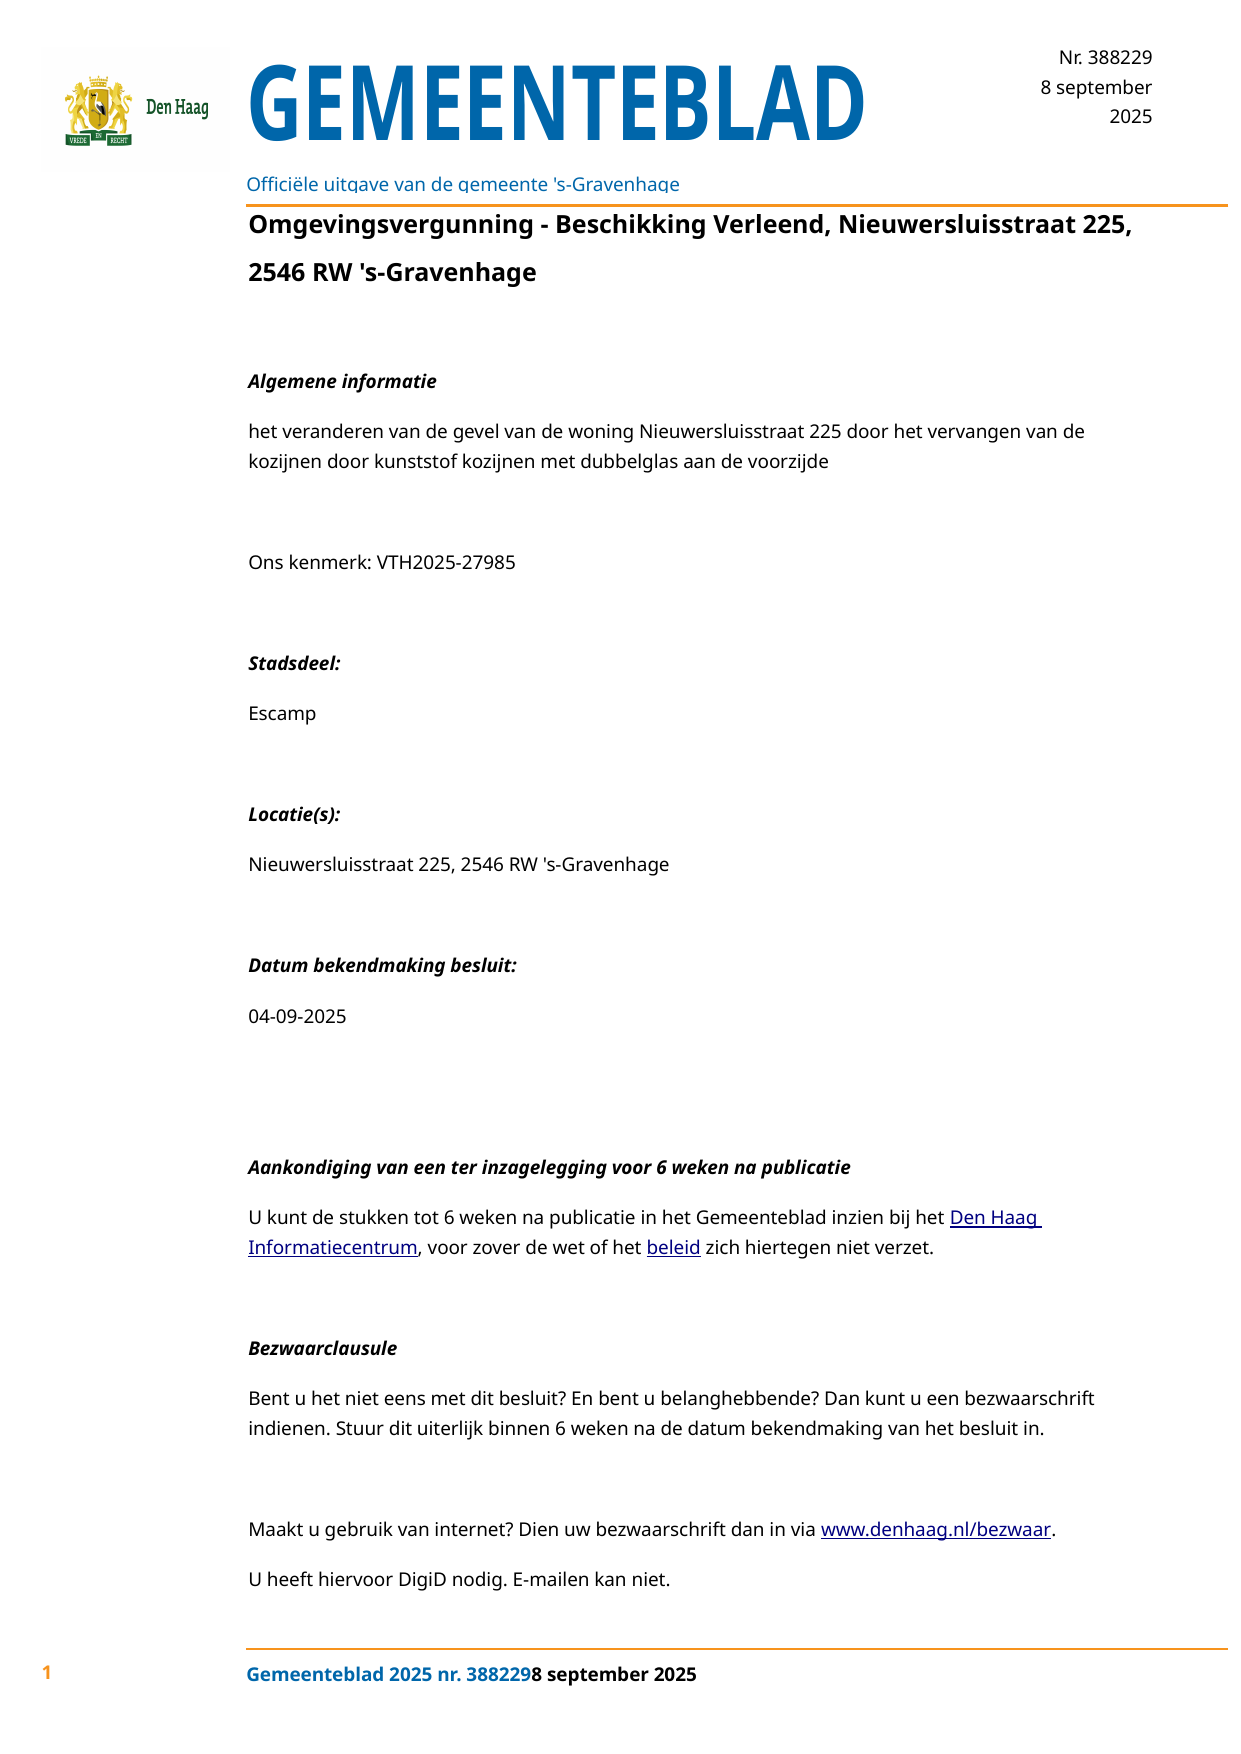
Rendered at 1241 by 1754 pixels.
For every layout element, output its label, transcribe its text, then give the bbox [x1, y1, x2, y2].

picture [41, 47, 231, 172]
text Nieuwersluisstraat 225, 2546 RW 's-Gravenhage [248, 852, 1152, 877]
text Bezwaarclausule [248, 1335, 1152, 1361]
text Stadsdeel: [248, 650, 1152, 676]
text 04-09-2025 [248, 1003, 1152, 1029]
text Ons kenmerk: VTH2025-27985 [248, 549, 1152, 575]
text U kunt de stukken tot 6 weken na publicatie in het Gemeenteblad inzien bij het Den Haag Informatiecentrum, voor zover de wet of het beleid zich hiertegen niet verzet. [248, 1204, 1152, 1260]
text het veranderen van de gevel van de woning Nieuwersluisstraat 225 door het vervangen van de kozijnen door kunststof kozijnen met dubbelglas aan de voorzijde [248, 419, 1152, 474]
text U heeft hiervoor DigiD nodig. E-mailen kan niet. [248, 1566, 1152, 1592]
text Escamp [248, 700, 1152, 726]
text Locatie(s): [248, 801, 1152, 827]
text Bent u het niet eens met dit besluit? En bent u belanghebbende? Dan kunt u een bezwaarschrift indienen. Stuur dit uiterlijk binnen 6 weken na de datum bekendmaking van het besluit in. [248, 1385, 1152, 1441]
text Maakt u gebruik van internet? Dien uw bezwaarschrift dan in via www.denhaag.nl/bezwaar. [248, 1516, 1152, 1542]
text Datum bekendmaking besluit: [248, 952, 1152, 978]
text Omgevingsvergunning - Beschikking Verleend, Nieuwersluisstraat 225, 2546 RW 's-Gravenhage [248, 207, 1152, 288]
text Algemene informatie [248, 368, 1152, 394]
text Aankondiging van een ter inzagelegging voor 6 weken na publicatie [248, 1154, 1152, 1180]
